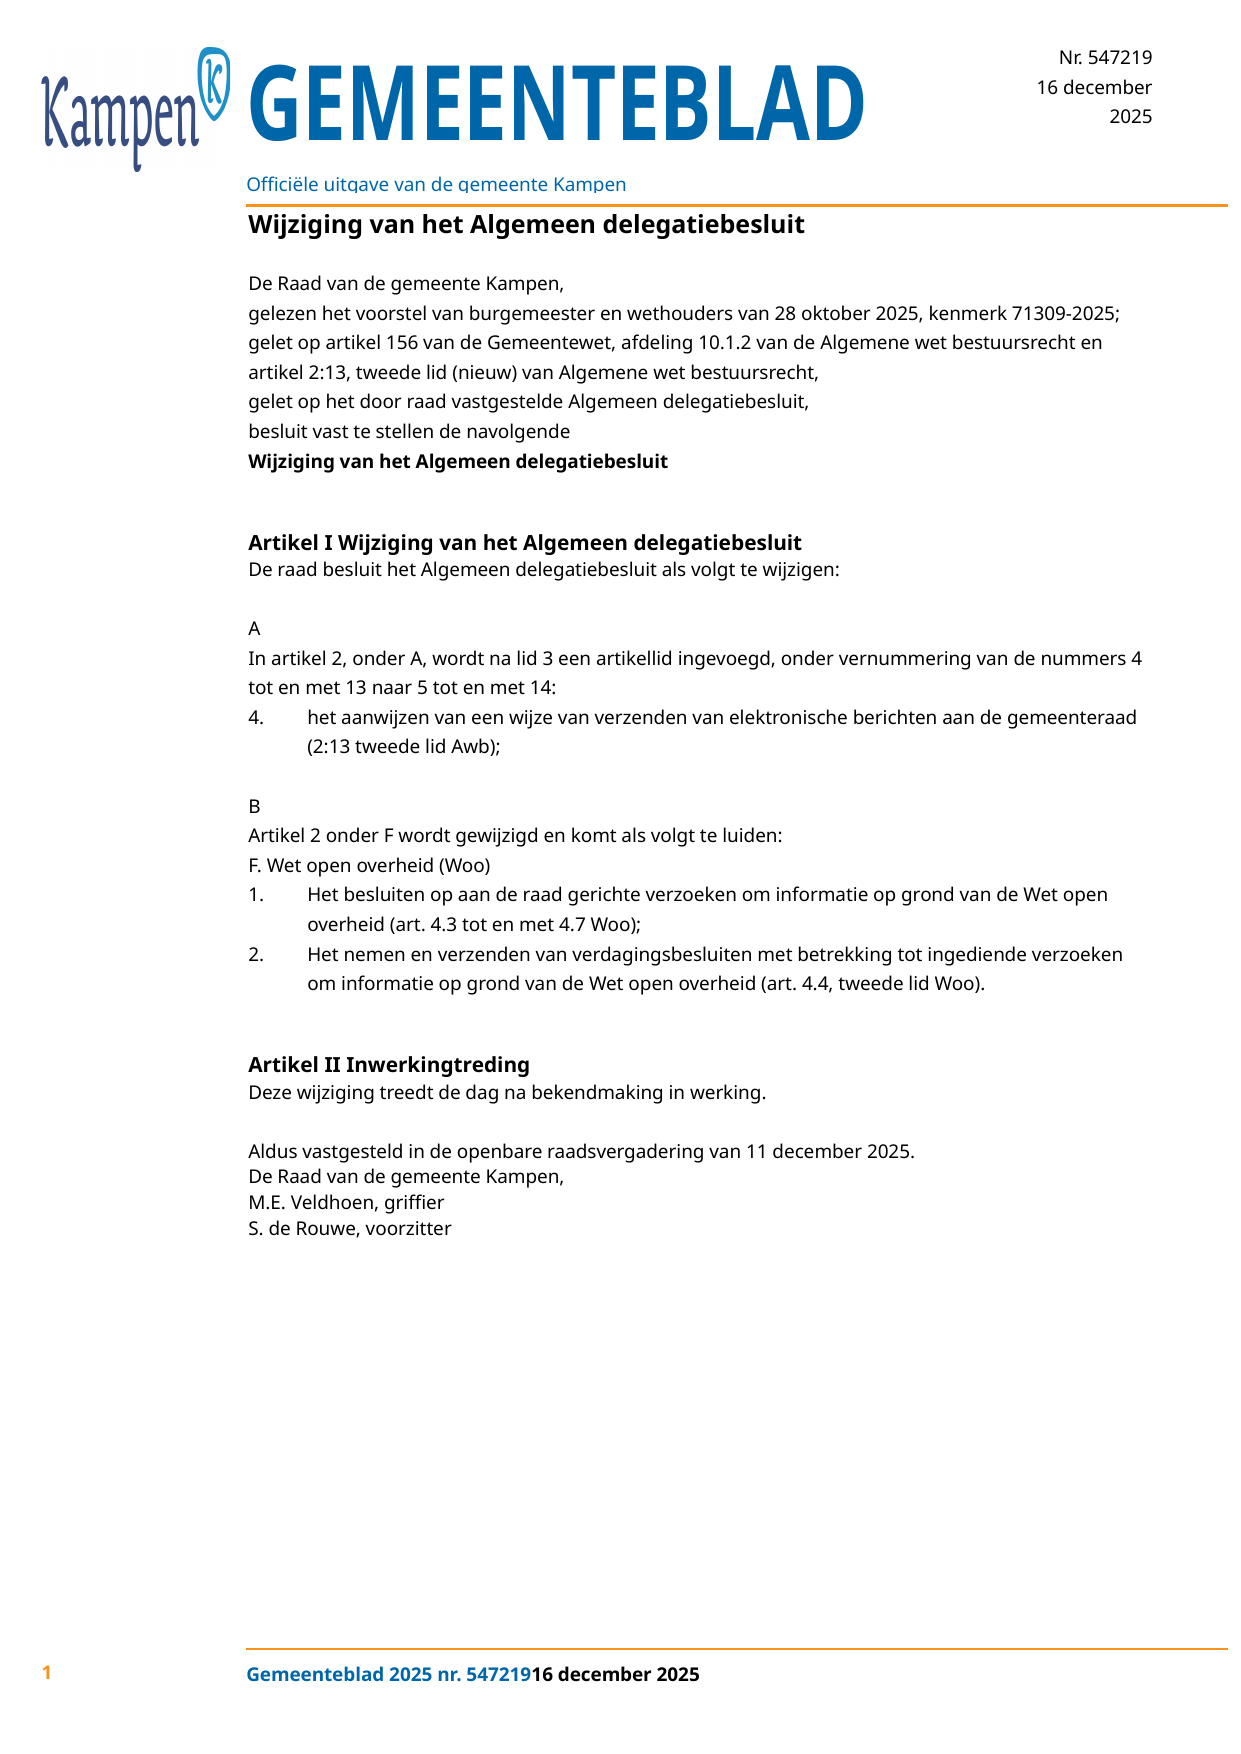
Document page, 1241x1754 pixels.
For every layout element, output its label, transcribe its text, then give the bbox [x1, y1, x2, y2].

text Wijziging van het Algemeen delegatiebesluit [248, 448, 1152, 473]
list Het besluiten op aan de raad gerichte verzoeken om informatie op grond van de Wet open overheid (art. 4.3 tot en met 4.7 Woo); [248, 882, 1152, 937]
text De raad besluit het Algemeen delegatiebesluit als volgt te wijzigen: [248, 556, 1152, 582]
list Het nemen en verzenden van verdagingsbesluiten met betrekking tot ingediende verzoeken om informatie op grond van de Wet open overheid (art. 4.4, tweede lid Woo). [248, 941, 1152, 996]
text Artikel I Wijziging van het Algemeen delegatiebesluit [248, 528, 1152, 556]
text Artikel 2 onder F wordt gewijzigd en komt als volgt te luiden: [248, 822, 1152, 848]
picture [41, 47, 231, 172]
text M.E. Veldhoen, griffier [248, 1189, 1152, 1215]
text S. de Rouwe, voorzitter [248, 1215, 1152, 1241]
text gelezen het voorstel van burgemeester en wethouders van 28 oktober 2025, kenmerk 71309-2025; [248, 300, 1152, 326]
text A [248, 615, 1152, 641]
text F. Wet open overheid (Woo) [248, 852, 1152, 878]
text Artikel II Inwerkingtreding [248, 1050, 1152, 1079]
text In artikel 2, onder A, wordt na lid 3 een artikellid ingevoegd, onder vernummering van de nummers 4 tot en met 13 naar 5 tot en met 14: [248, 645, 1152, 700]
text Deze wijziging treedt de dag na bekendmaking in werking. [248, 1079, 1152, 1104]
text Wijziging van het Algemeen delegatiebesluit [248, 207, 1152, 241]
text gelet op het door raad vastgestelde Algemeen delegatiebesluit, [248, 389, 1152, 414]
text B [248, 793, 1152, 819]
text gelet op artikel 156 van de Gemeentewet, afdeling 10.1.2 van de Algemene wet bestuursrecht en artikel 2:13, tweede lid (nieuw) van Algemene wet bestuursrecht, [248, 329, 1152, 385]
text besluit vast te stellen de navolgende [248, 418, 1152, 444]
text Aldus vastgesteld in de openbare raadsvergadering van 11 december 2025. [248, 1138, 1152, 1164]
text De Raad van de gemeente Kampen, [248, 270, 1152, 296]
text De Raad van de gemeente Kampen, [248, 1164, 1152, 1189]
list het aanwijzen van een wijze van verzenden van elektronische berichten aan de gemeenteraad (2:13 tweede lid Awb); [248, 704, 1152, 759]
